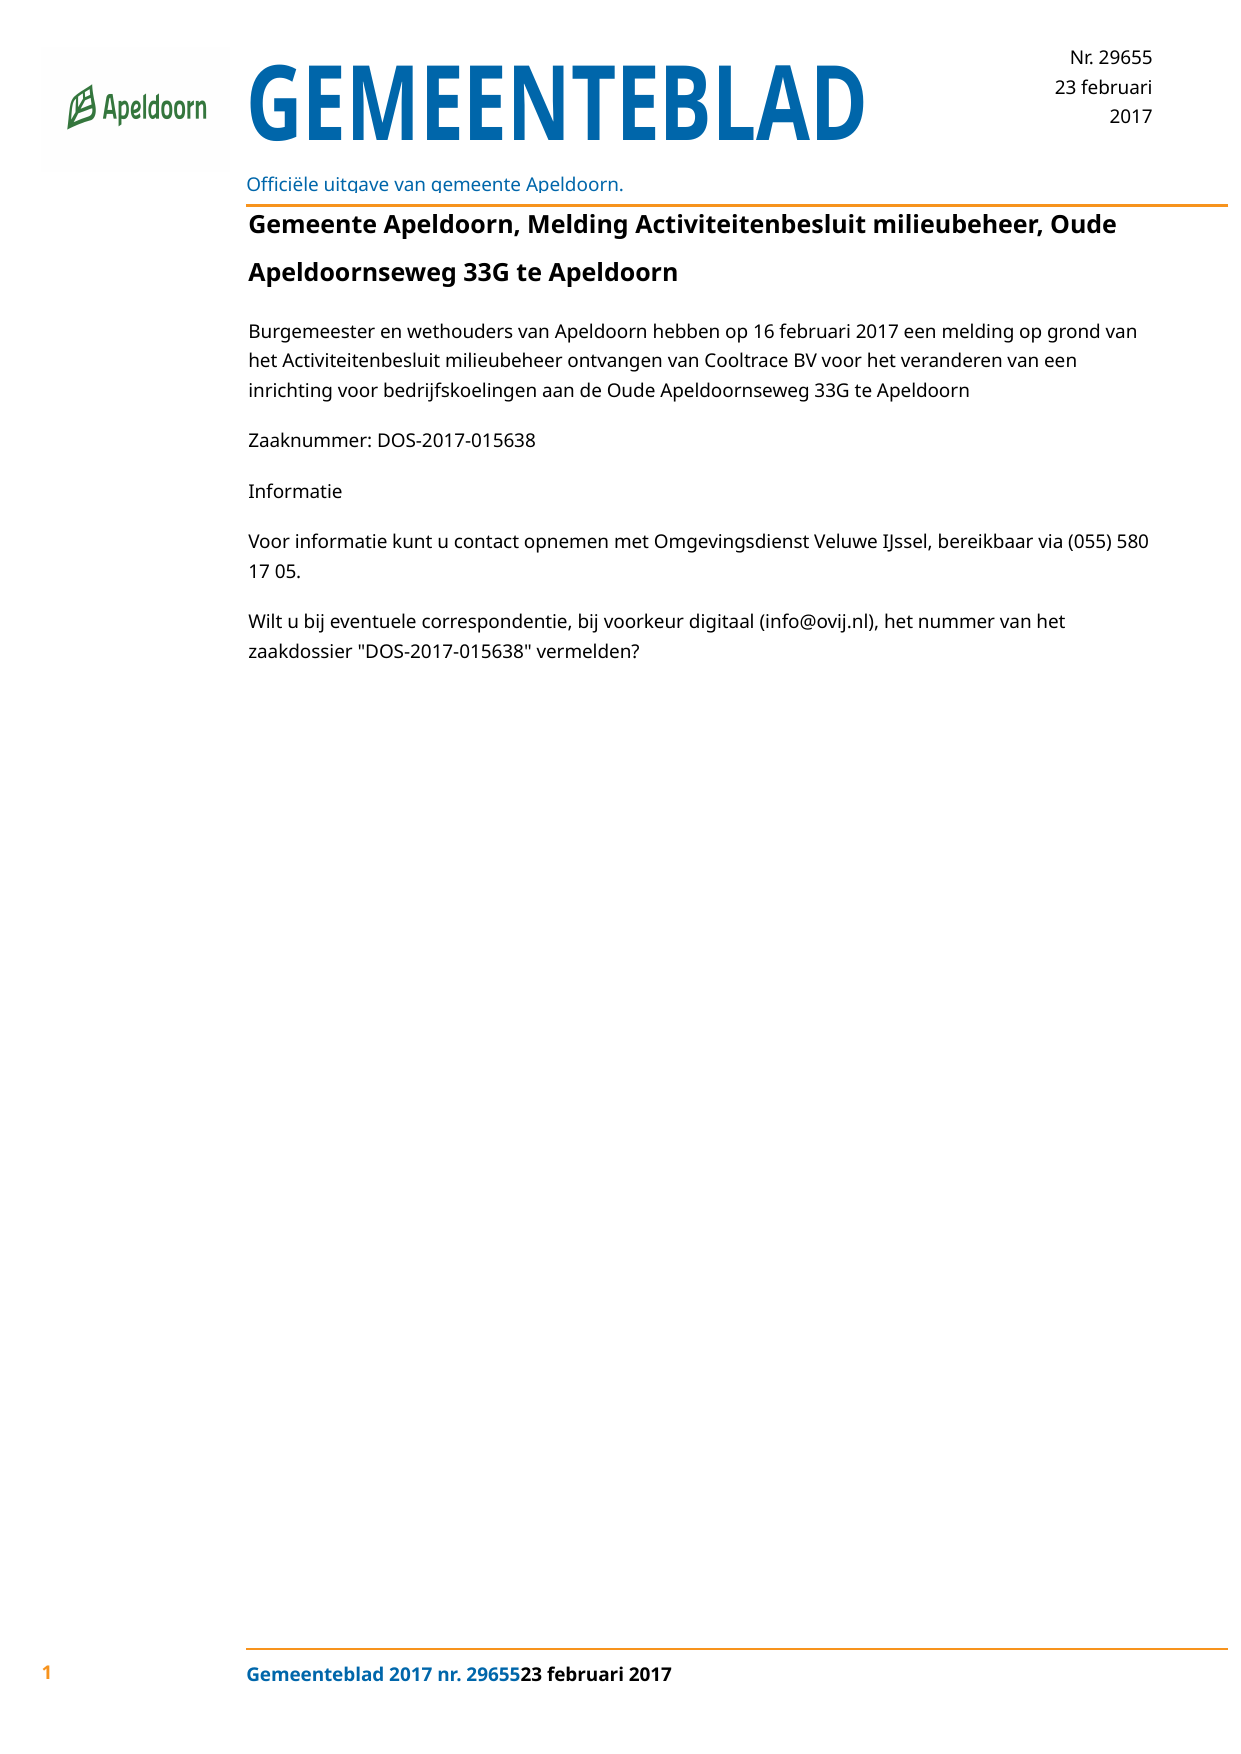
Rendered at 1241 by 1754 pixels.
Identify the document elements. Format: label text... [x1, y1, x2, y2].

text Informatie [248, 478, 1152, 504]
text Gemeente Apeldoorn, Melding Activiteitenbesluit milieubeheer, Oude Apeldoornseweg 33G te Apeldoorn [248, 207, 1152, 288]
text Zaaknummer: DOS-2017-015638 [248, 427, 1152, 453]
text Voor informatie kunt u contact opnemen met Omgevingsdienst Veluwe IJssel, bereikbaar via (055) 580 17 05. [248, 528, 1152, 584]
text Burgemeester en wethouders van Apeldoorn hebben op 16 februari 2017 een melding op grond van het Activiteitenbesluit milieubeheer ontvangen van Cooltrace BV voor het veranderen van een inrichting voor bedrijfskoelingen aan de Oude Apeldoornseweg 33G te Apeldoorn [248, 318, 1152, 403]
text Wilt u bij eventuele correspondentie, bij voorkeur digitaal (info@ovij.nl), het nummer van het zaakdossier "DOS-2017-015638" vermelden? [248, 608, 1152, 664]
picture [41, 47, 231, 172]
